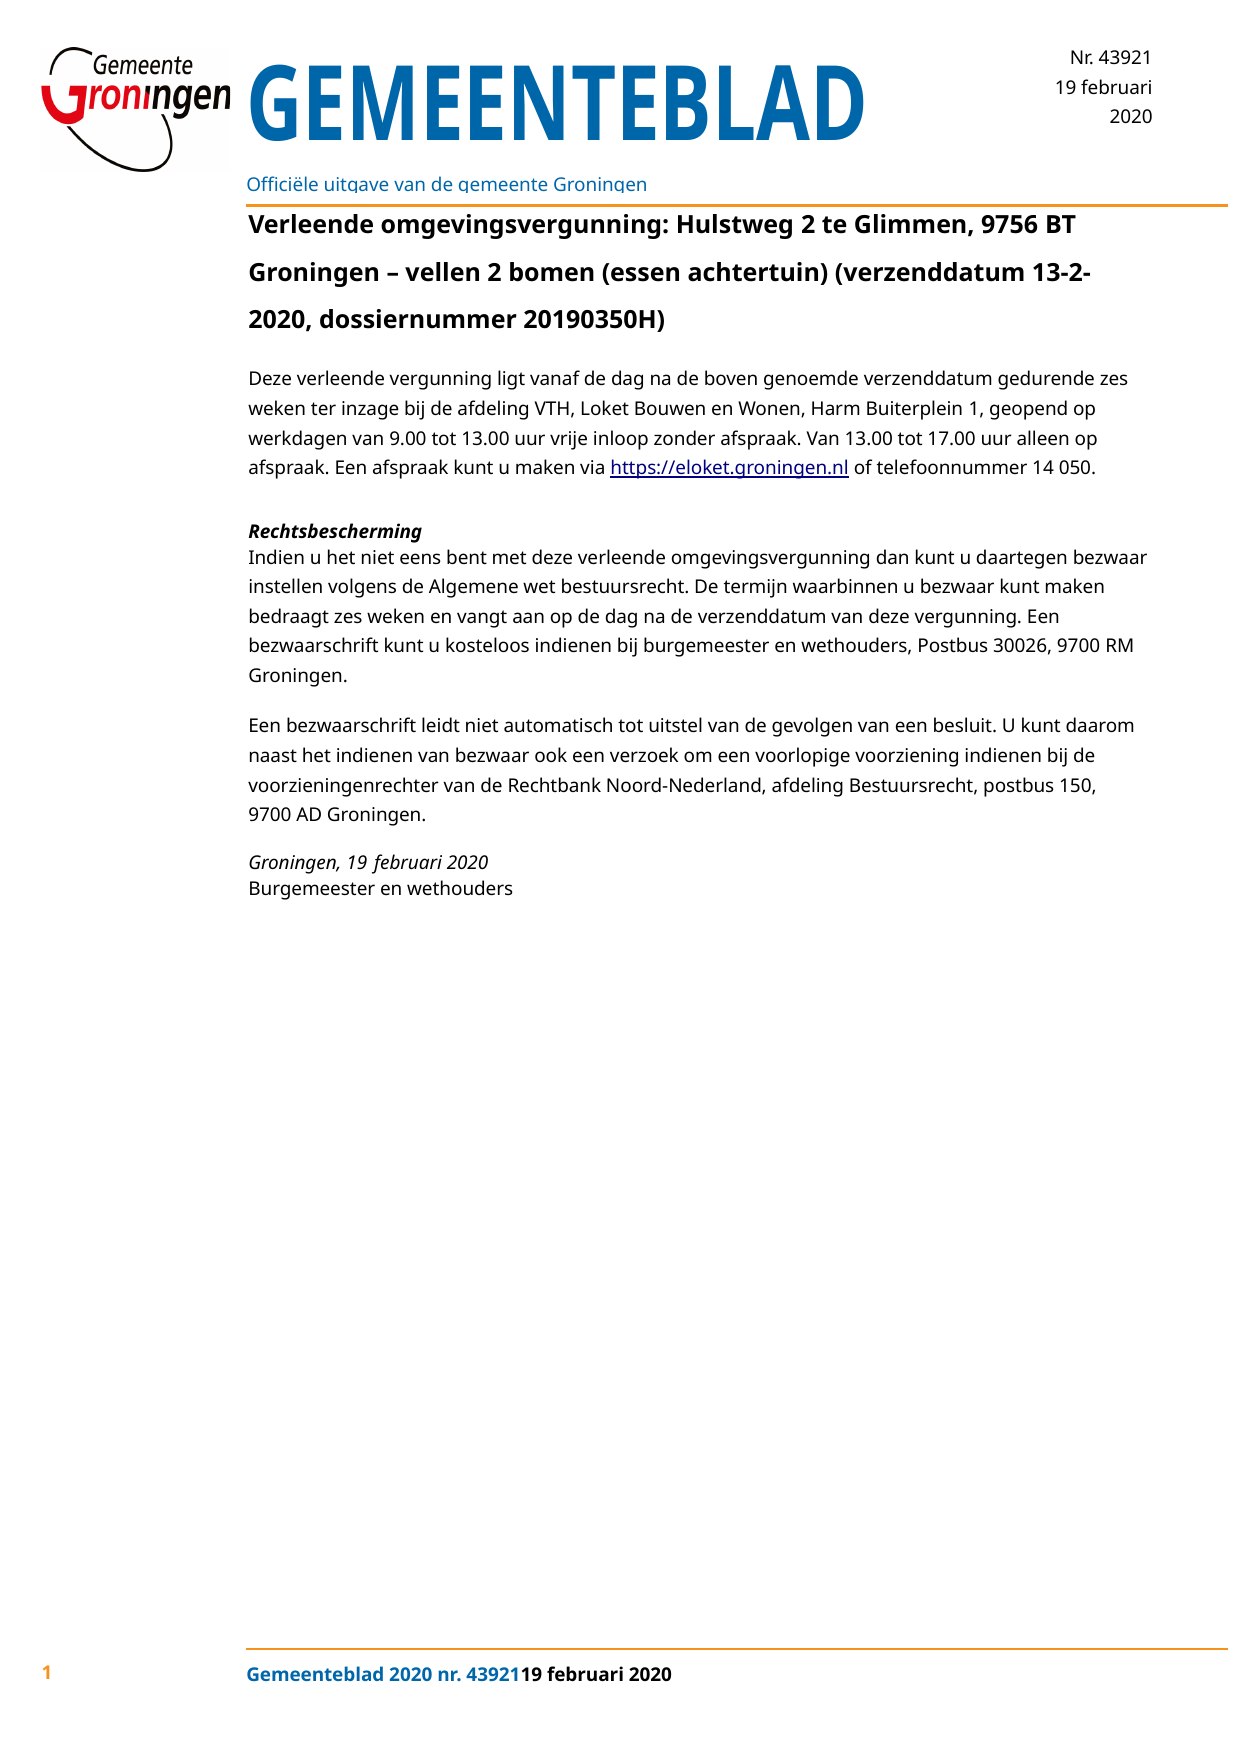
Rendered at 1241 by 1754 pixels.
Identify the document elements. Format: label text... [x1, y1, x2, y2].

text Een bezwaarschrift leidt niet automatisch tot uitstel van de gevolgen van een besluit. U kunt daarom naast het indienen van bezwaar ook een verzoek om een voorlopige voorziening indienen bij de voorzieningenrechter van de Rechtbank Noord-Nederland, afdeling Bestuursrecht, postbus 150, 9700 AD Groningen. [248, 713, 1152, 827]
picture [41, 47, 231, 172]
text Rechtsbescherming [248, 518, 1152, 544]
text Verleende omgevingsvergunning: Hulstweg 2 te Glimmen, 9756 BT Groningen – vellen 2 bomen (essen achtertuin) (verzenddatum 13-2-2020, dossiernummer 20190350H) [248, 207, 1152, 336]
text Indien u het niet eens bent met deze verleende omgevingsvergunning dan kunt u daartegen bezwaar instellen volgens de Algemene wet bestuursrecht. De termijn waarbinnen u bezwaar kunt maken bedraagt zes weken en vangt aan op de dag na de verzenddatum van deze vergunning. Een bezwaarschrift kunt u kosteloos indienen bij burgemeester en wethouders, Postbus 30026, 9700 RM Groningen. [248, 544, 1152, 688]
text Groningen, 19 februari 2020 [248, 849, 1152, 875]
text Burgemeester en wethouders [248, 875, 1152, 901]
text Deze verleende vergunning ligt vanaf de dag na de boven genoemde verzenddatum gedurende zes weken ter inzage bij de afdeling VTH, Loket Bouwen en Wonen, Harm Buiterplein 1, geopend op werkdagen van 9.00 tot 13.00 uur vrije inloop zonder afspraak. Van 13.00 tot 17.00 uur alleen op afspraak. Een afspraak kunt u maken via https://eloket.groningen.nl of telefoonnummer 14 050. [248, 366, 1152, 480]
